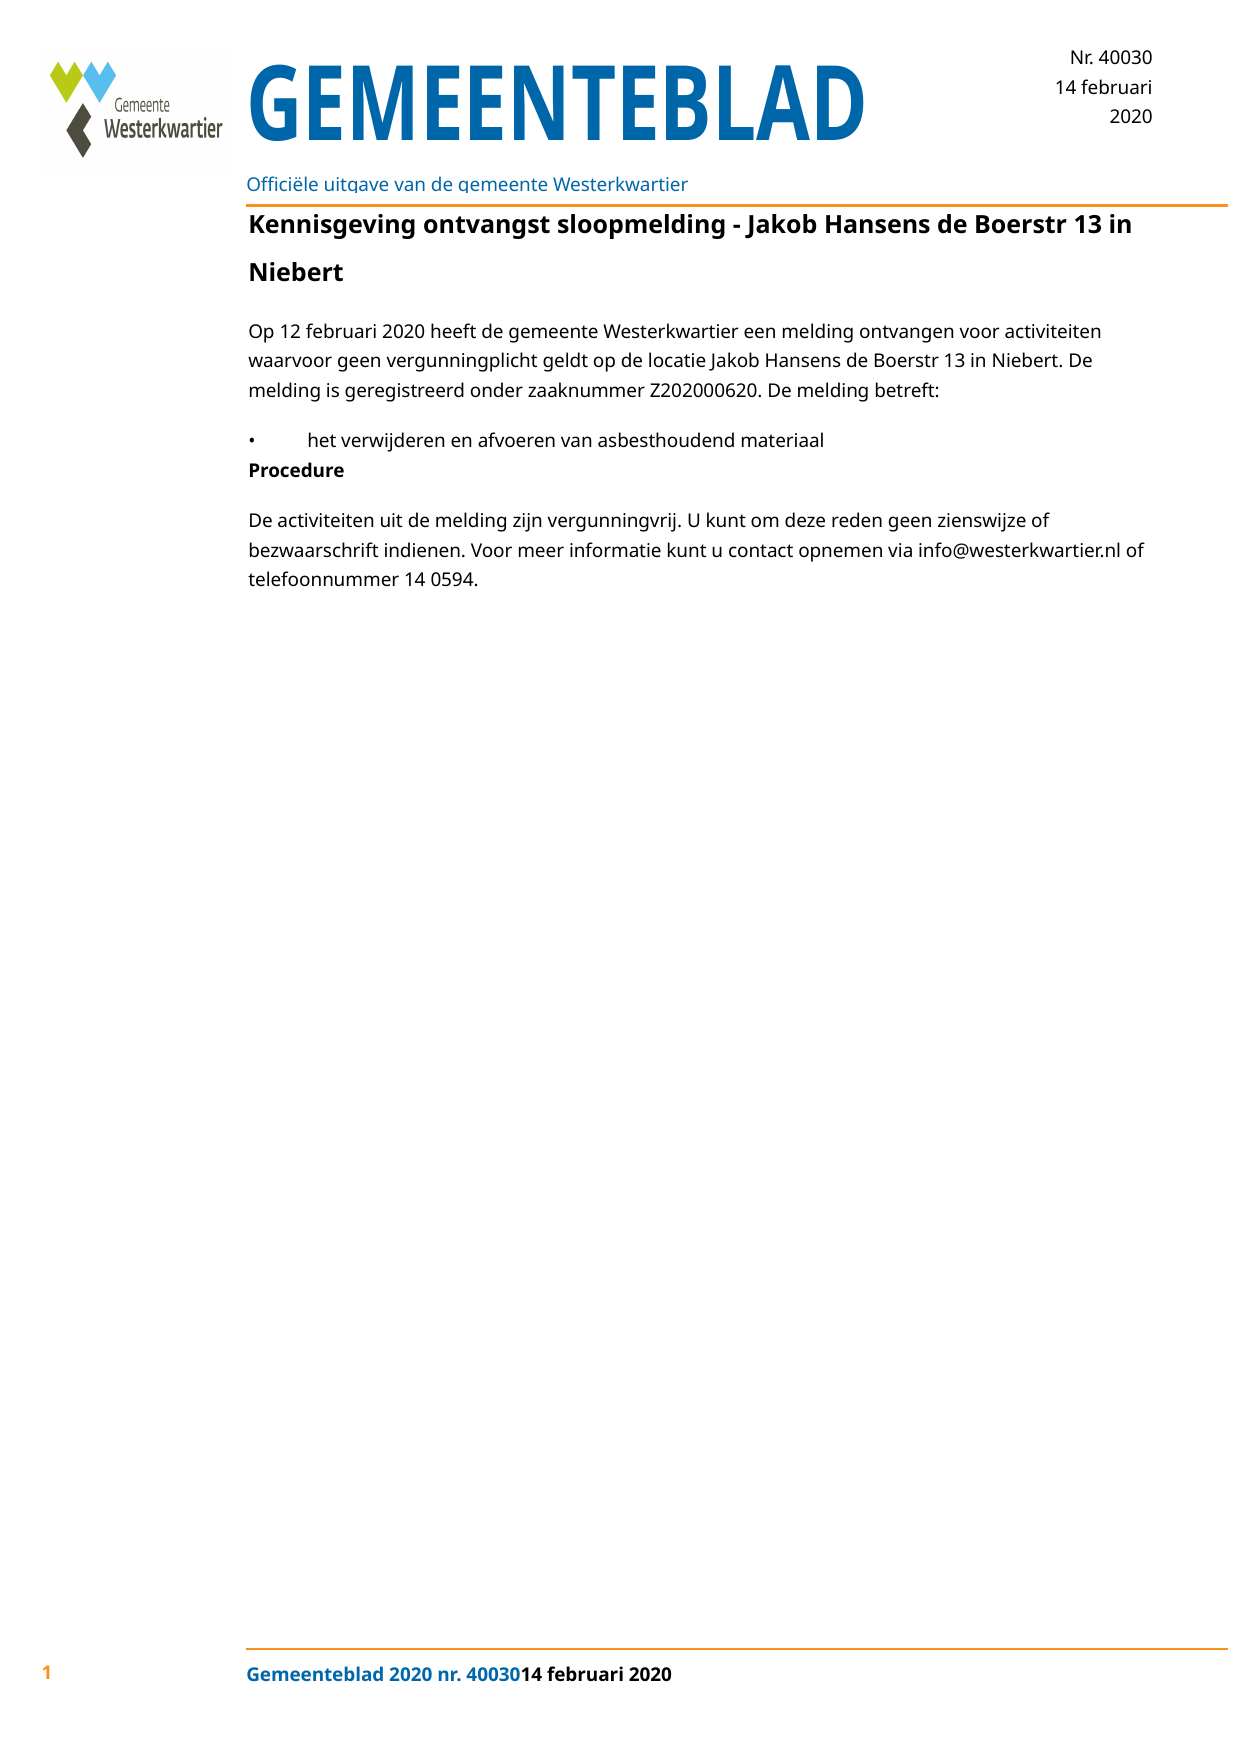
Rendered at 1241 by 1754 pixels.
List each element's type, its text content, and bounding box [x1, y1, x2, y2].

picture [41, 47, 231, 172]
list het verwijderen en afvoeren van asbesthoudend materiaal [248, 427, 1152, 453]
text Op 12 februari 2020 heeft de gemeente Westerkwartier een melding ontvangen voor activiteiten waarvoor geen vergunningplicht geldt op de locatie Jakob Hansens de Boerstr 13 in Niebert. De melding is geregistreerd onder zaaknummer Z202000620. De melding betreft: [248, 318, 1152, 403]
text De activiteiten uit de melding zijn vergunningvrij. U kunt om deze reden geen zienswijze of bezwaarschrift indienen. Voor meer informatie kunt u contact opnemen via info@westerkwartier.nl of telefoonnummer 14 0594. [248, 507, 1152, 592]
text Kennisgeving ontvangst sloopmelding - Jakob Hansens de Boerstr 13 in Niebert [248, 207, 1152, 288]
text Procedure [248, 457, 1152, 483]
